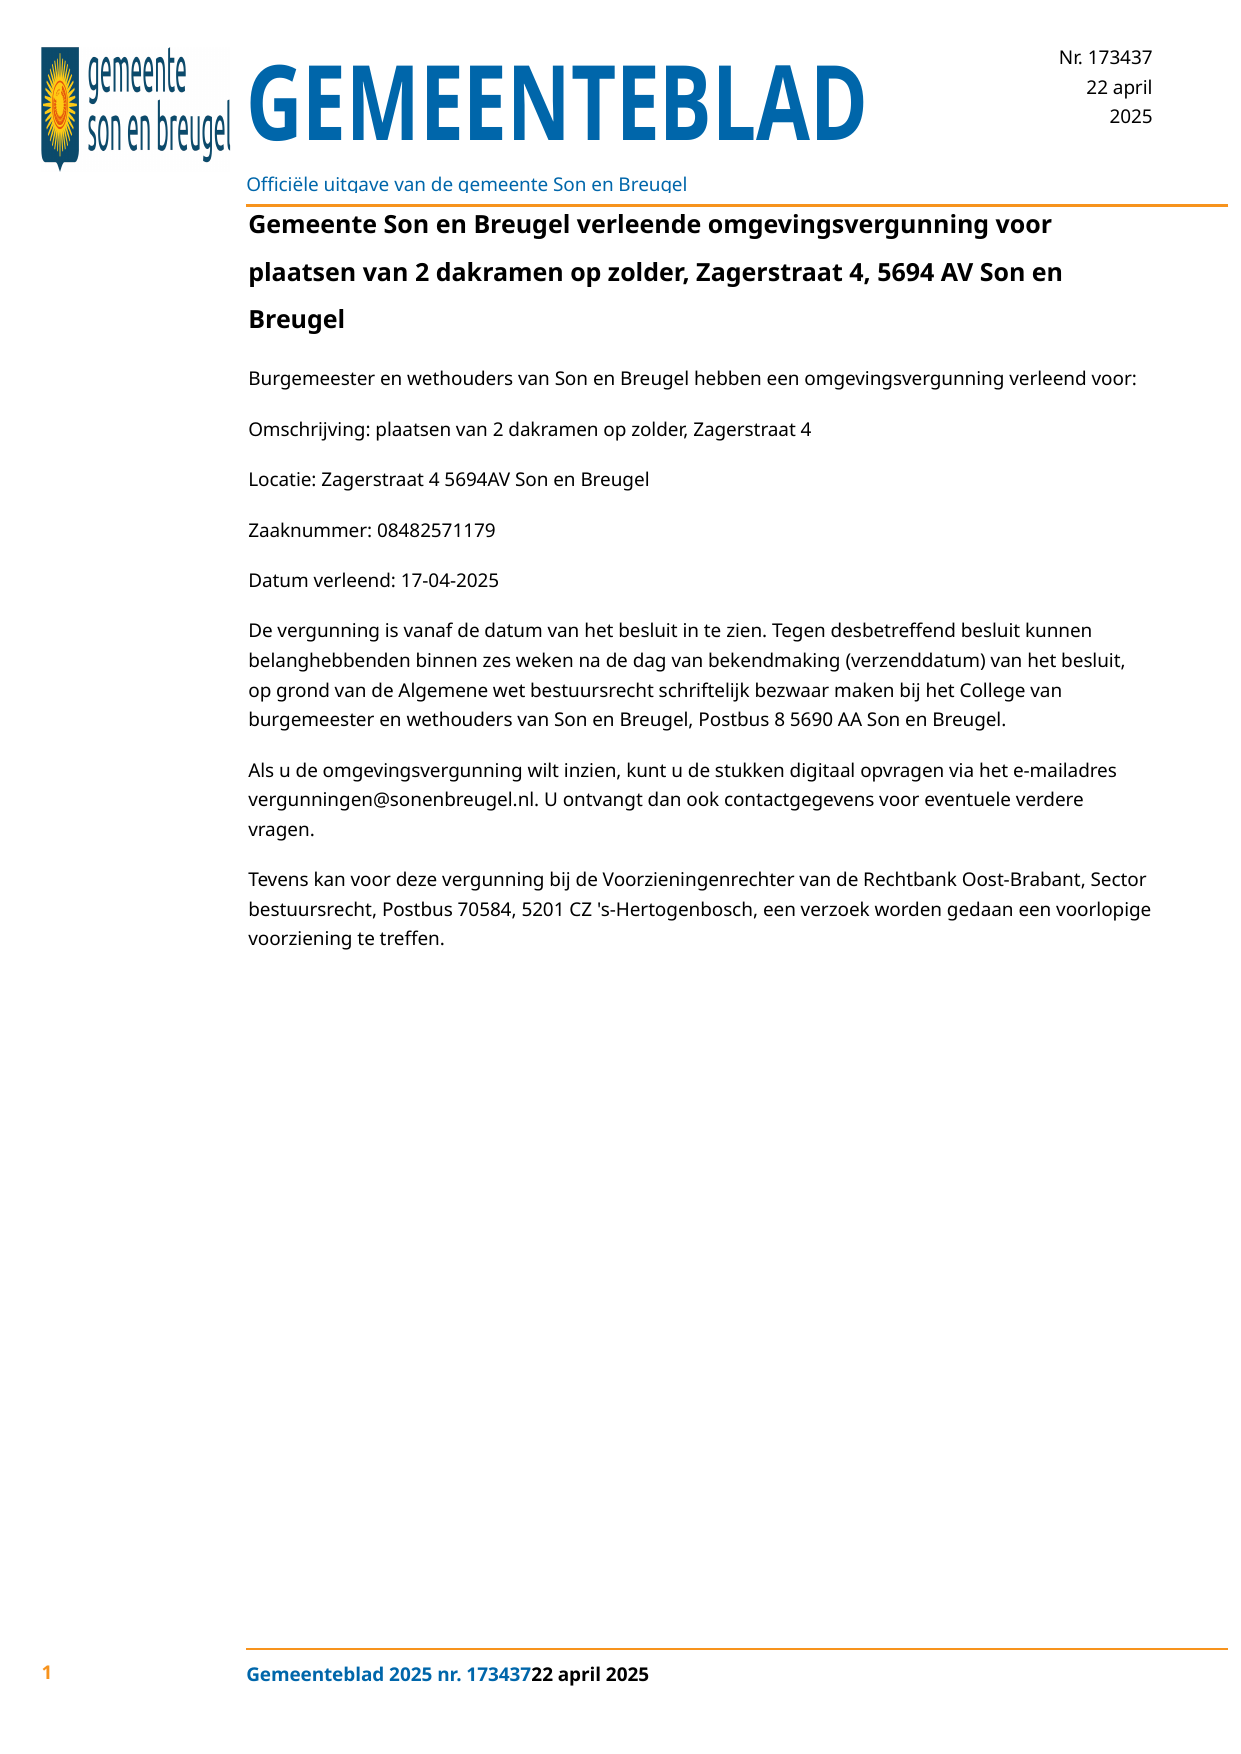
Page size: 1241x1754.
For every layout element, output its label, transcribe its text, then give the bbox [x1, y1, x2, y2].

text Locatie: Zagerstraat 4 5694AV Son en Breugel [248, 466, 1152, 492]
picture [41, 47, 231, 172]
text Omschrijving: plaatsen van 2 dakramen op zolder, Zagerstraat 4 [248, 416, 1152, 442]
text De vergunning is vanaf de datum van het besluit in te zien. Tegen desbetreffend besluit kunnen belanghebbenden binnen zes weken na de dag van bekendmaking (verzenddatum) van het besluit, op grond van de Algemene wet bestuursrecht schriftelijk bezwaar maken bij het College van burgemeester en wethouders van Son en Breugel, Postbus 8 5690 AA Son en Breugel. [248, 618, 1152, 732]
text Gemeente Son en Breugel verleende omgevingsvergunning voor plaatsen van 2 dakramen op zolder, Zagerstraat 4, 5694 AV Son en Breugel [248, 207, 1152, 336]
text Als u de omgevingsvergunning wilt inzien, kunt u de stukken digitaal opvragen via het e-mailadres vergunningen@sonenbreugel.nl. U ontvangt dan ook contactgegevens voor eventuele verdere vragen. [248, 757, 1152, 842]
text Datum verleend: 17-04-2025 [248, 567, 1152, 593]
text Tevens kan voor deze vergunning bij de Voorzieningenrechter van de Rechtbank Oost-Brabant, Sector bestuursrecht, Postbus 70584, 5201 CZ 's-Hertogenbosch, een verzoek worden gedaan een voorlopige voorziening te treffen. [248, 866, 1152, 951]
text Zaaknummer: 08482571179 [248, 517, 1152, 542]
text Burgemeester en wethouders van Son en Breugel hebben een omgevingsvergunning verleend voor: [248, 366, 1152, 391]
